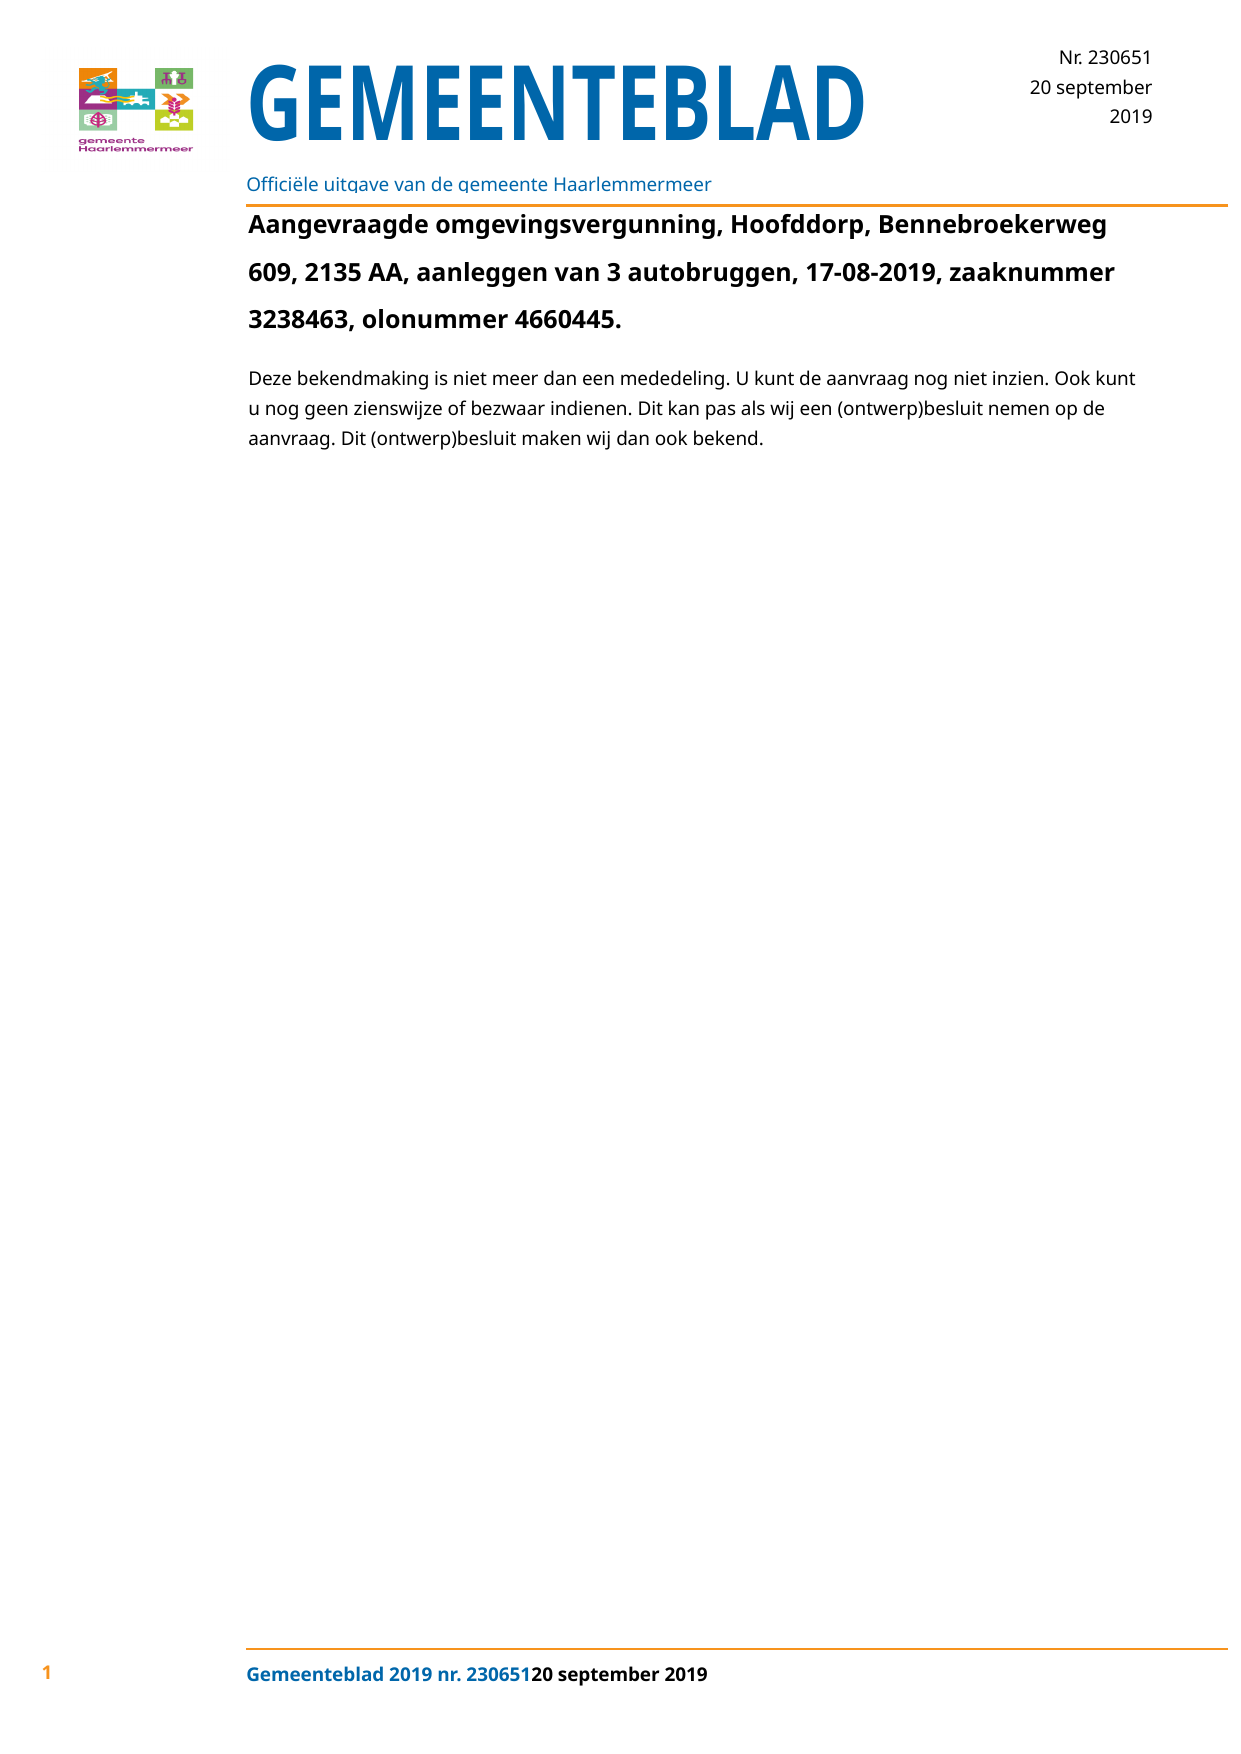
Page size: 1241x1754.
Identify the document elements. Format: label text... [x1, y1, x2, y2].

text Aangevraagde omgevingsvergunning, Hoofddorp, Bennebroekerweg 609, 2135 AA, aanleggen van 3 autobruggen, 17-08-2019, zaaknummer 3238463, olonummer 4660445. [248, 207, 1152, 336]
picture [41, 47, 231, 172]
text Deze bekendmaking is niet meer dan een mededeling. U kunt de aanvraag nog niet inzien. Ook kunt u nog geen zienswijze of bezwaar indienen. Dit kan pas als wij een (ontwerp)besluit nemen op de aanvraag. Dit (ontwerp)besluit maken wij dan ook bekend. [248, 366, 1152, 450]
